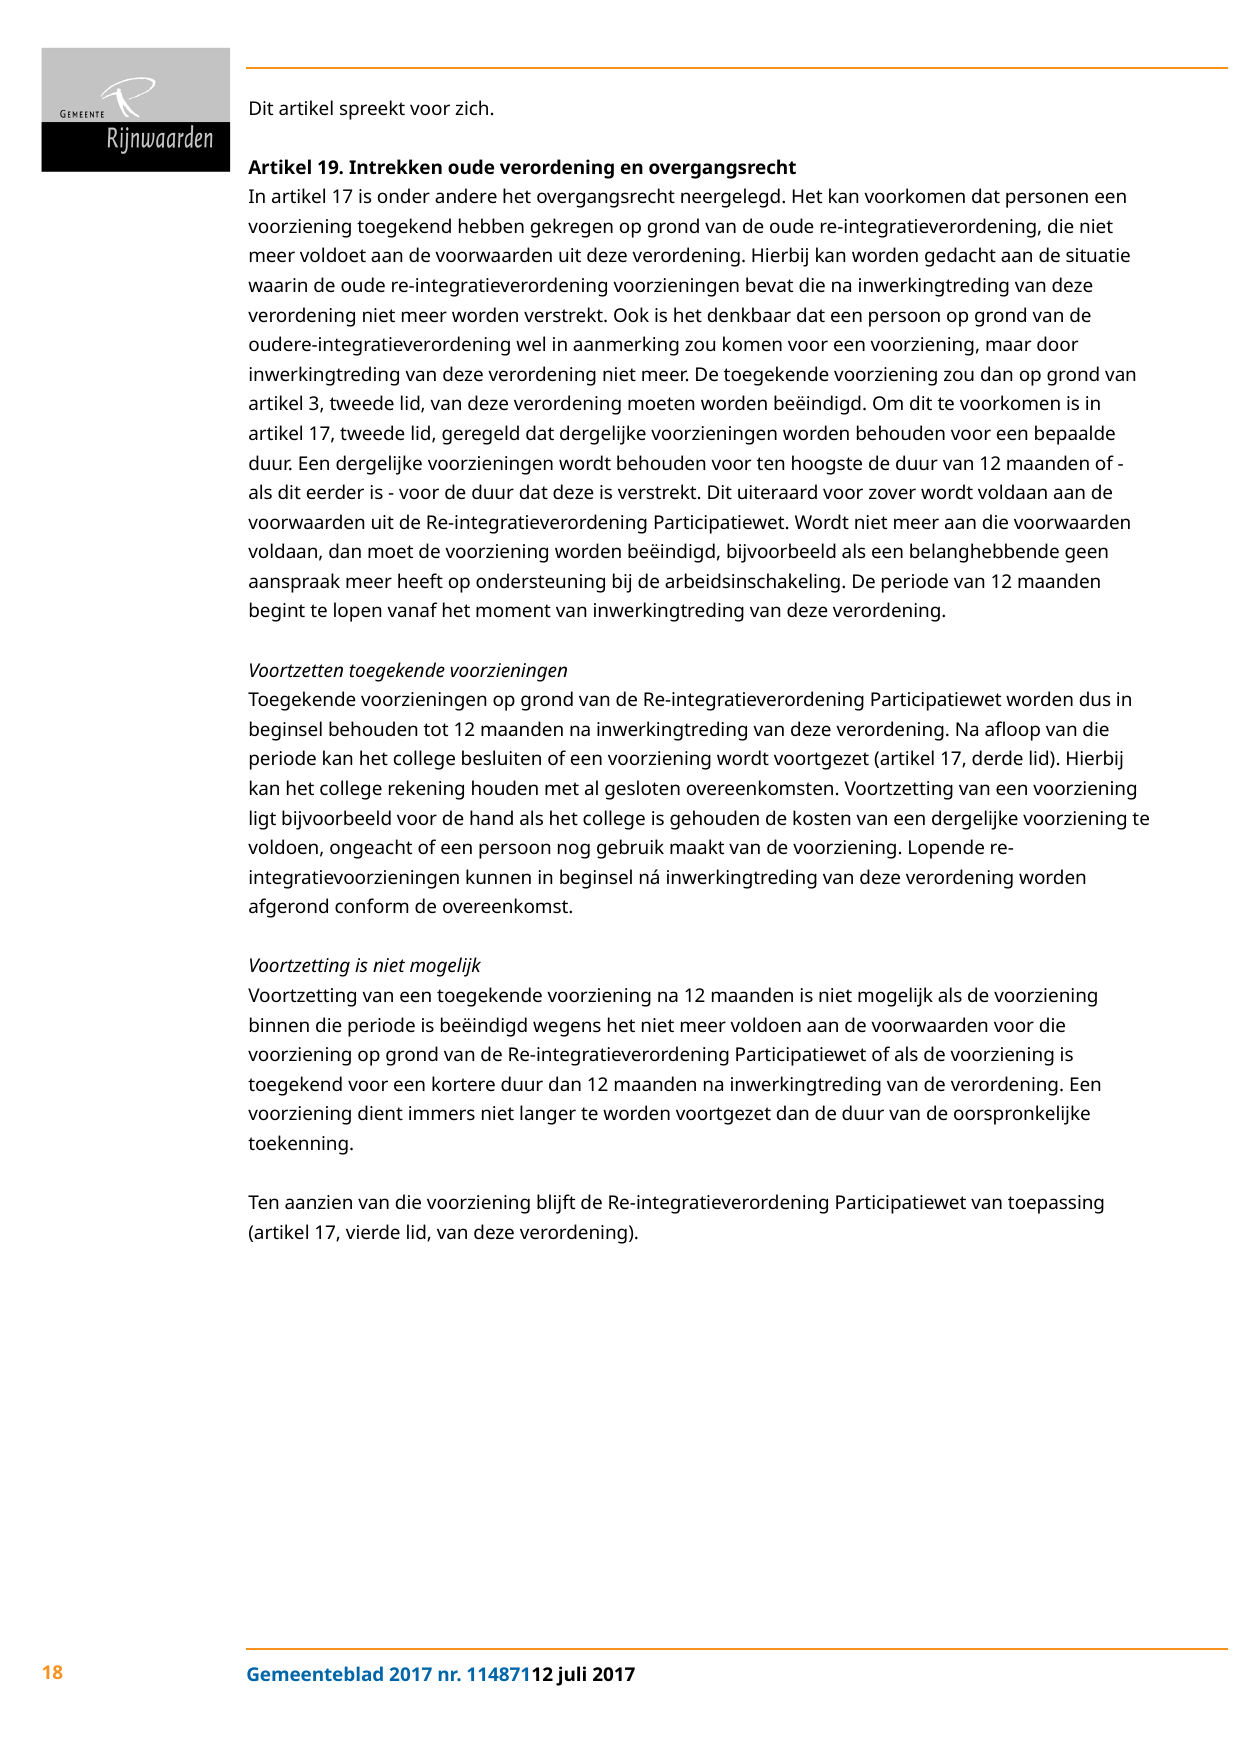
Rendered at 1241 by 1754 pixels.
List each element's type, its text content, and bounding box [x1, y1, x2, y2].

text In artikel 17 is onder andere het overgangsrecht neergelegd. Het kan voorkomen dat personen een voorziening toegekend hebben gekregen op grond van de oude re-integratieverordening, die niet meer voldoet aan de voorwaarden uit deze verordening. Hierbij kan worden gedacht aan de situatie waarin de oude re-integratieverordening voorzieningen bevat die na inwerkingtreding van deze verordening niet meer worden verstrekt. Ook is het denkbaar dat een persoon op grond van de oudere-integratieverordening wel in aanmerking zou komen voor een voorziening, maar door inwerkingtreding van deze verordening niet meer. De toegekende voorziening zou dan op grond van artikel 3, tweede lid, van deze verordening moeten worden beëindigd. Om dit te voorkomen is in artikel 17, tweede lid, geregeld dat dergelijke voorzieningen worden behouden voor een bepaalde duur. Een dergelijke voorzieningen wordt behouden voor ten hoogste de duur van 12 maanden of - als dit eerder is - voor de duur dat deze is verstrekt. Dit uiteraard voor zover wordt voldaan aan de voorwaarden uit de Re-integratieverordening Participatiewet. Wordt niet meer aan die voorwaarden voldaan, dan moet de voorziening worden beëindigd, bijvoorbeeld als een belanghebbende geen aanspraak meer heeft op ondersteuning bij de arbeidsinschakeling. De periode van 12 maanden begint te lopen vanaf het moment van inwerkingtreding van deze verordening. [248, 183, 1152, 623]
text Voortzetting van een toegekende voorziening na 12 maanden is niet mogelijk als de voorziening binnen die periode is beëindigd wegens het niet meer voldoen aan de voorwaarden voor die voorziening op grond van de Re-integratieverordening Participatiewet of als de voorziening is toegekend voor een kortere duur dan 12 maanden na inwerkingtreding van de verordening. Een voorziening dient immers niet langer te worden voortgezet dan de duur van de oorspronkelijke toekenning. [248, 982, 1152, 1156]
text Ten aanzien van die voorziening blijft de Re-integratieverordening Participatiewet van toepassing (artikel 17, vierde lid, van deze verordening). [248, 1189, 1152, 1245]
text Artikel 19. Intrekken oude verordening en overgangsrecht [248, 154, 1152, 180]
picture [41, 47, 231, 172]
text Voortzetting is niet mogelijk [248, 953, 1152, 978]
text Dit artikel spreekt voor zich. [248, 95, 1152, 121]
text Voortzetten toegekende voorzieningen [248, 657, 1152, 683]
text Toegekende voorzieningen op grond van de Re-integratieverordening Participatiewet worden dus in beginsel behouden tot 12 maanden na inwerkingtreding van deze verordening. Na afloop van die periode kan het college besluiten of een voorziening wordt voortgezet (artikel 17, derde lid). Hierbij kan het college rekening houden met al gesloten overeenkomsten. Voortzetting van een voorziening ligt bijvoorbeeld voor de hand als het college is gehouden de kosten van een dergelijke voorziening te voldoen, ongeacht of een persoon nog gebruik maakt van de voorziening. Lopende re-integratievoorzieningen kunnen in beginsel ná inwerkingtreding van deze verordening worden afgerond conform de overeenkomst. [248, 686, 1152, 919]
